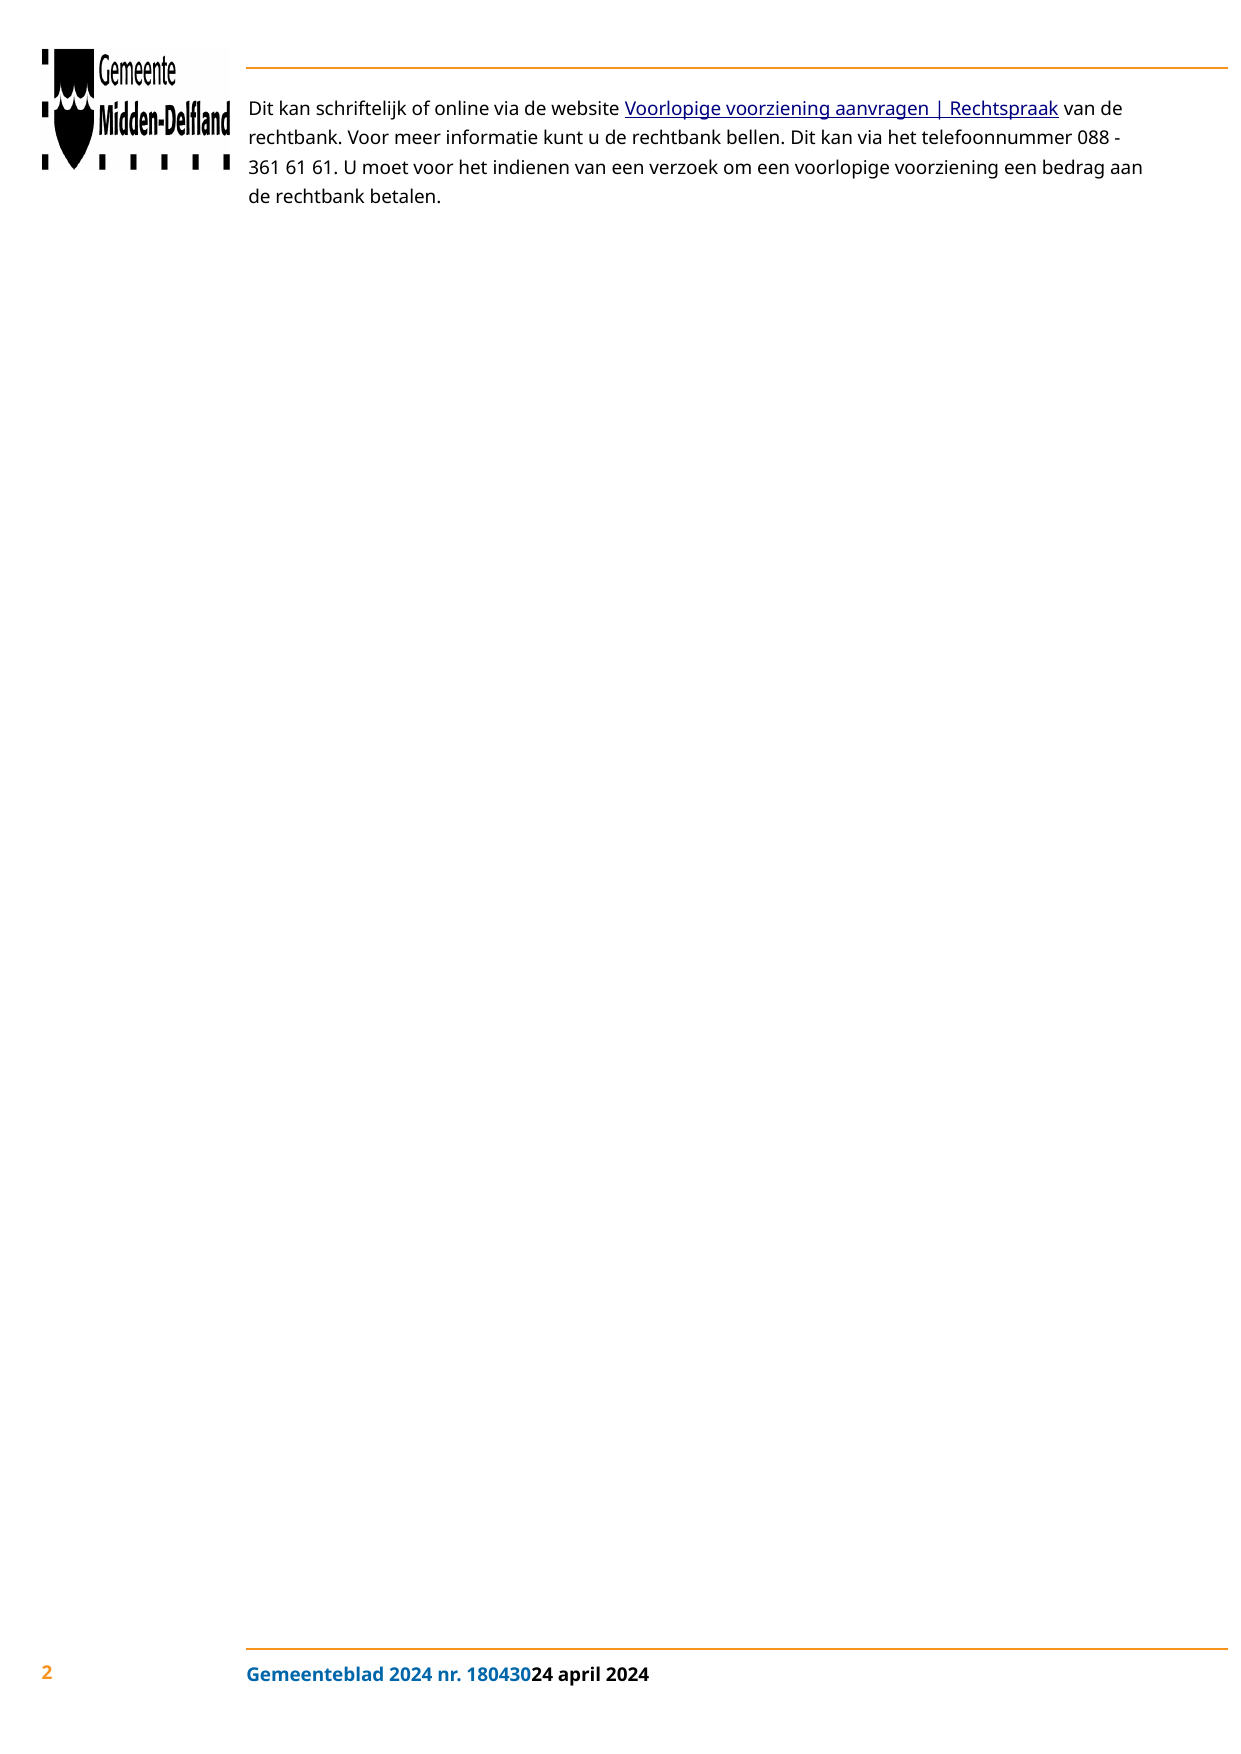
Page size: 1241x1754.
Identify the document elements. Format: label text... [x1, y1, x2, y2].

picture [41, 47, 231, 172]
text Dit kan schriftelijk of online via de website Voorlopige voorziening aanvragen | Rechtspraak van de rechtbank. Voor meer informatie kunt u de rechtbank bellen. Dit kan via het telefoonnummer 088 - 361 61 61. U moet voor het indienen van een verzoek om een voorlopige voorziening een bedrag aan de rechtbank betalen. [248, 95, 1152, 209]
